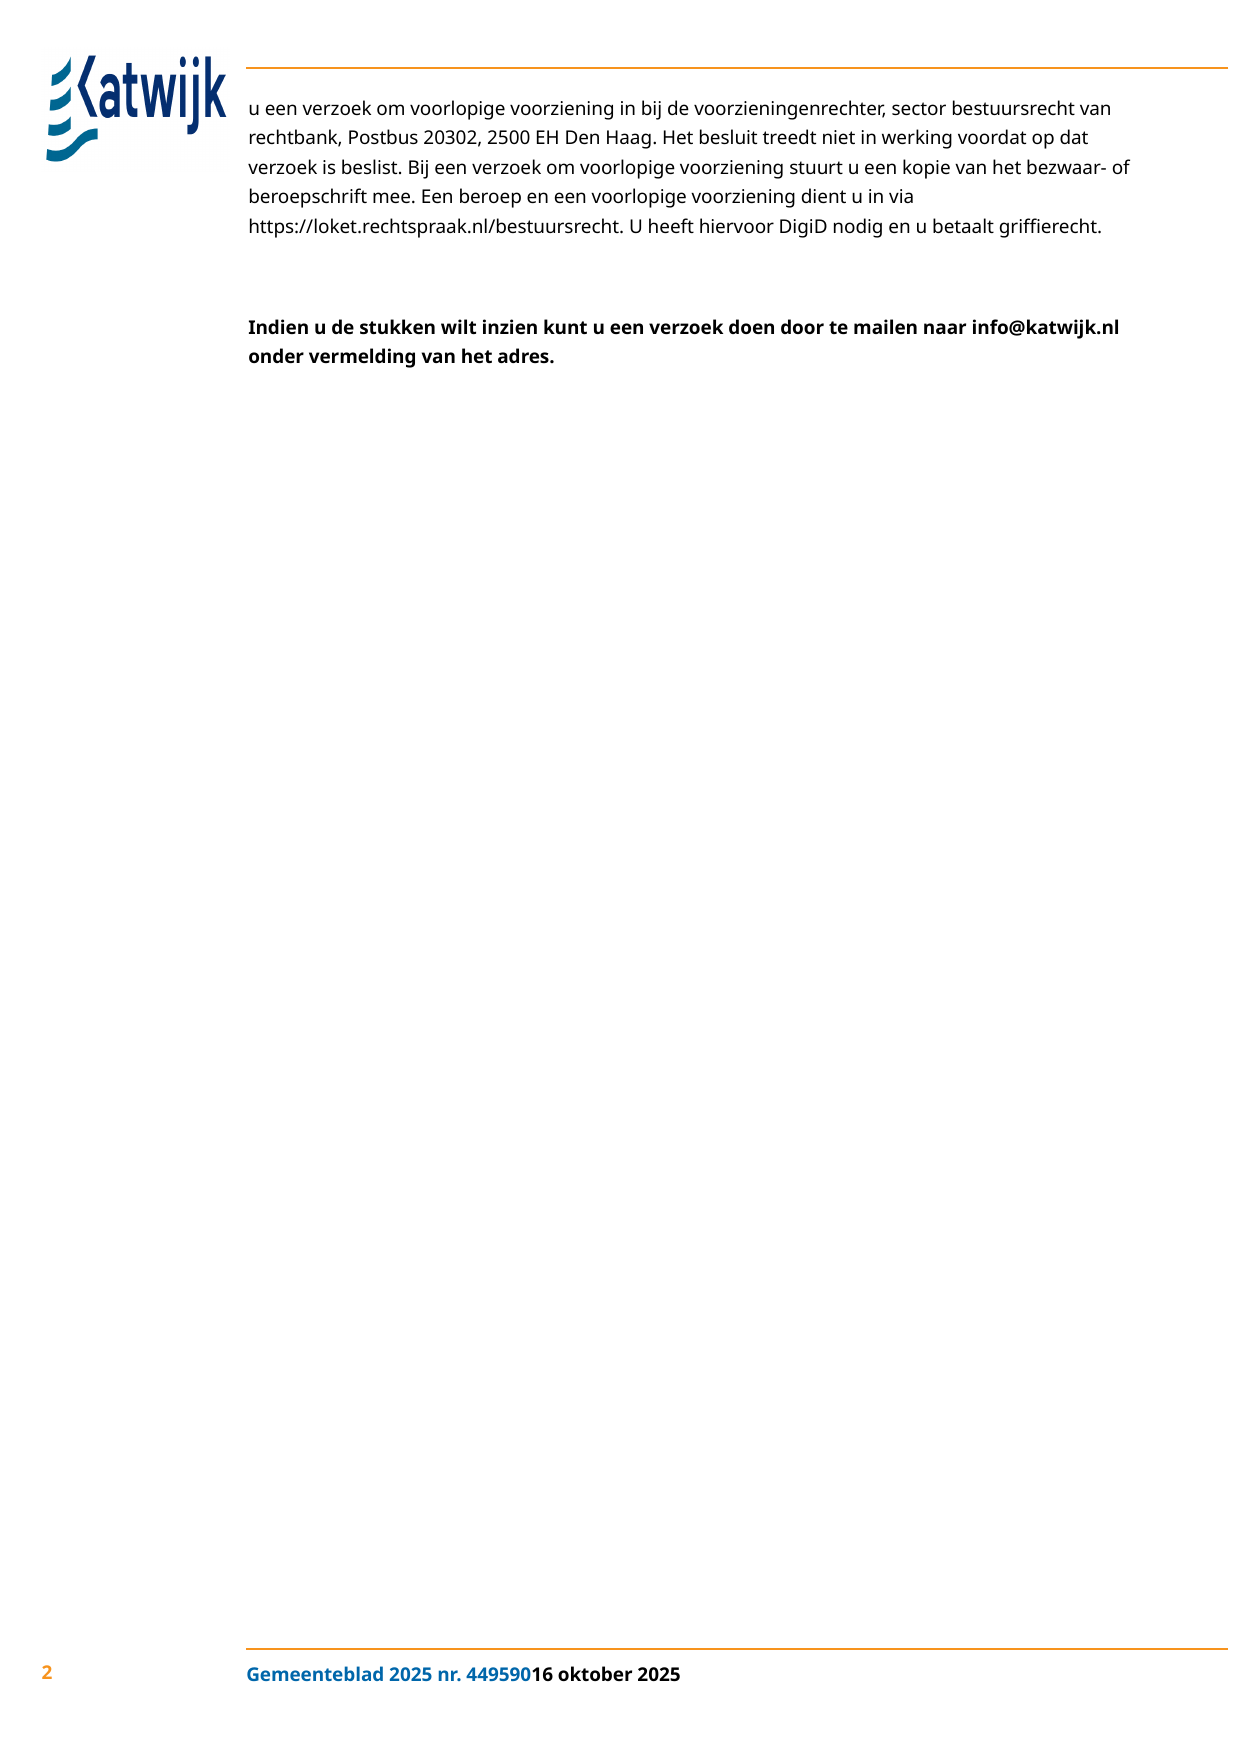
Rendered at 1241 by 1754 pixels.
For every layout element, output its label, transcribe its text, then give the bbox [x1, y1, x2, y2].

text Indien u de stukken wilt inzien kunt u een verzoek doen door te mailen naar info@katwijk.nl onder vermelding van het adres. [248, 314, 1152, 369]
picture [41, 47, 231, 172]
text u een verzoek om voorlopige voorziening in bij de voorzieningenrechter, sector bestuursrecht van rechtbank, Postbus 20302, 2500 EH Den Haag. Het besluit treedt niet in werking voordat op dat verzoek is beslist. Bij een verzoek om voorlopige voorziening stuurt u een kopie van het bezwaar- of beroepschrift mee. Een beroep en een voorlopige voorziening dient u in via https://loket.rechtspraak.nl/bestuursrecht. U heeft hiervoor DigiD nodig en u betaalt griffierecht. [248, 95, 1152, 239]
